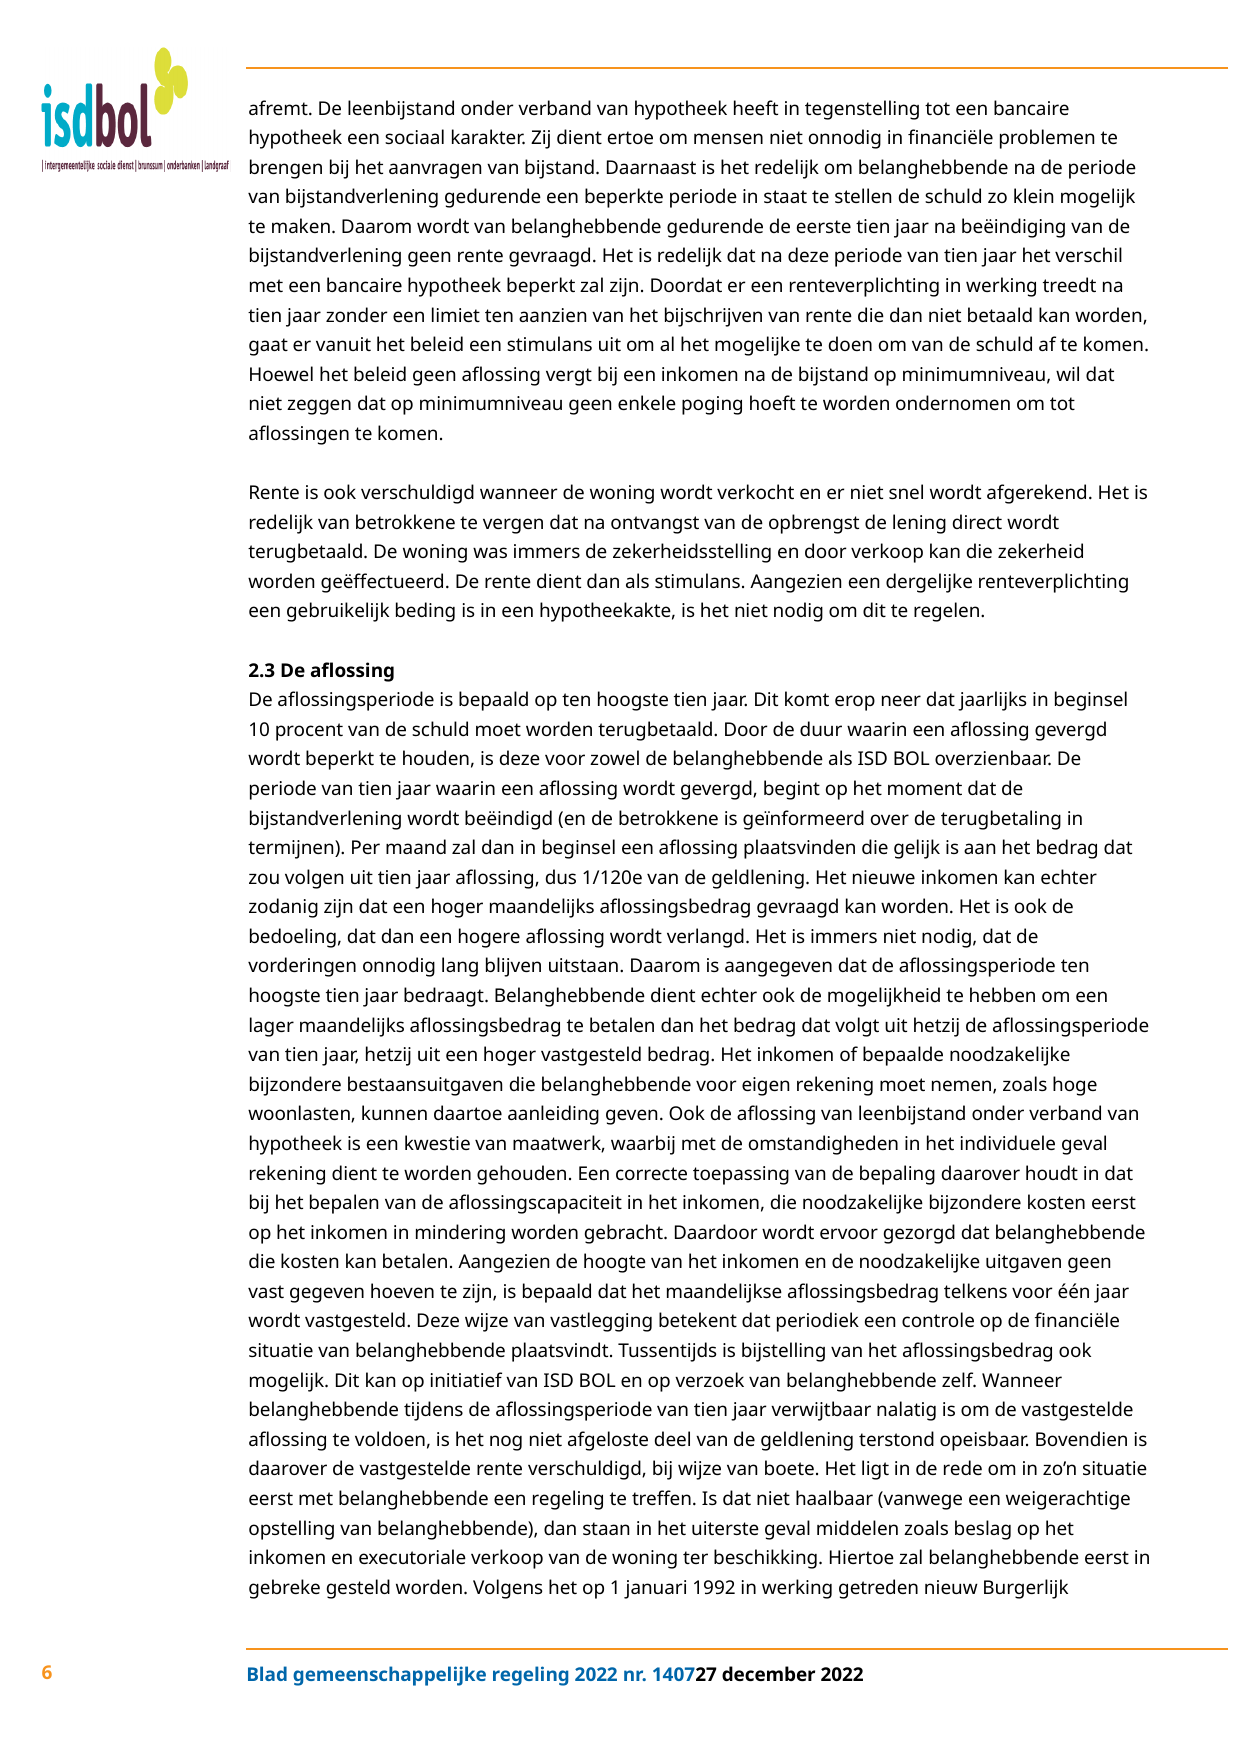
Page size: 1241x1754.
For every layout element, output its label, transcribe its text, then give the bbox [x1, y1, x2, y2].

text 2.3 De aflossing [248, 657, 1152, 683]
picture [41, 47, 231, 172]
text Rente is ook verschuldigd wanneer de woning wordt verkocht en er niet snel wordt afgerekend. Het is redelijk van betrokkene te vergen dat na ontvangst van de opbrengst de lening direct wordt terugbetaald. De woning was immers de zekerheidsstelling en door verkoop kan die zekerheid worden geëffectueerd. De rente dient dan als stimulans. Aangezien een dergelijke renteverplichting een gebruikelijk beding is in een hypotheekakte, is het niet nodig om dit te regelen. [248, 479, 1152, 623]
text afremt. De leenbijstand onder verband van hypotheek heeft in tegenstelling tot een bancaire hypotheek een sociaal karakter. Zij dient ertoe om mensen niet onnodig in financiële problemen te brengen bij het aanvragen van bijstand. Daarnaast is het redelijk om belanghebbende na de periode van bijstandverlening gedurende een beperkte periode in staat te stellen de schuld zo klein mogelijk te maken. Daarom wordt van belanghebbende gedurende de eerste tien jaar na beëindiging van de bijstandverlening geen rente gevraagd. Het is redelijk dat na deze periode van tien jaar het verschil met een bancaire hypotheek beperkt zal zijn. Doordat er een renteverplichting in werking treedt na tien jaar zonder een limiet ten aanzien van het bijschrijven van rente die dan niet betaald kan worden, gaat er vanuit het beleid een stimulans uit om al het mogelijke te doen om van de schuld af te komen. Hoewel het beleid geen aflossing vergt bij een inkomen na de bijstand op minimumniveau, wil dat niet zeggen dat op minimumniveau geen enkele poging hoeft te worden ondernomen om tot aflossingen te komen. [248, 95, 1152, 446]
text De aflossingsperiode is bepaald op ten hoogste tien jaar. Dit komt erop neer dat jaarlijks in beginsel 10 procent van de schuld moet worden terugbetaald. Door de duur waarin een aflossing gevergd wordt beperkt te houden, is deze voor zowel de belanghebbende als ISD BOL overzienbaar. De periode van tien jaar waarin een aflossing wordt gevergd, begint op het moment dat de bijstandverlening wordt beëindigd (en de betrokkene is geïnformeerd over de terugbetaling in termijnen). Per maand zal dan in beginsel een aflossing plaatsvinden die gelijk is aan het bedrag dat zou volgen uit tien jaar aflossing, dus 1/120e van de geldlening. Het nieuwe inkomen kan echter zodanig zijn dat een hoger maandelijks aflossingsbedrag gevraagd kan worden. Het is ook de bedoeling, dat dan een hogere aflossing wordt verlangd. Het is immers niet nodig, dat de vorderingen onnodig lang blijven uitstaan. Daarom is aangegeven dat de aflossingsperiode ten hoogste tien jaar bedraagt. Belanghebbende dient echter ook de mogelijkheid te hebben om een lager maandelijks aflossingsbedrag te betalen dan het bedrag dat volgt uit hetzij de aflossingsperiode van tien jaar, hetzij uit een hoger vastgesteld bedrag. Het inkomen of bepaalde noodzakelijke bijzondere bestaansuitgaven die belanghebbende voor eigen rekening moet nemen, zoals hoge woonlasten, kunnen daartoe aanleiding geven. Ook de aflossing van leenbijstand onder verband van hypotheek is een kwestie van maatwerk, waarbij met de omstandigheden in het individuele geval rekening dient te worden gehouden. Een correcte toepassing van de bepaling daarover houdt in dat bij het bepalen van de aflossingscapaciteit in het inkomen, die noodzakelijke bijzondere kosten eerst op het inkomen in mindering worden gebracht. Daardoor wordt ervoor gezorgd dat belanghebbende die kosten kan betalen. Aangezien de hoogte van het inkomen en de noodzakelijke uitgaven geen vast gegeven hoeven te zijn, is bepaald dat het maandelijkse aflossingsbedrag telkens voor één jaar wordt vastgesteld. Deze wijze van vastlegging betekent dat periodiek een controle op de financiële situatie van belanghebbende plaatsvindt. Tussentijds is bijstelling van het aflossingsbedrag ook mogelijk. Dit kan op initiatief van ISD BOL en op verzoek van belanghebbende zelf. Wanneer belanghebbende tijdens de aflossingsperiode van tien jaar verwijtbaar nalatig is om de vastgestelde aflossing te voldoen, is het nog niet afgeloste deel van de geldlening terstond opeisbaar. Bovendien is daarover de vastgestelde rente verschuldigd, bij wijze van boete. Het ligt in de rede om in zo’n situatie eerst met belanghebbende een regeling te treffen. Is dat niet haalbaar (vanwege een weigerachtige opstelling van belanghebbende), dan staan in het uiterste geval middelen zoals beslag op het inkomen en executoriale verkoop van de woning ter beschikking. Hiertoe zal belanghebbende eerst in gebreke gesteld worden. Volgens het op 1 januari 1992 in werking getreden nieuw Burgerlijk [248, 686, 1152, 1600]
